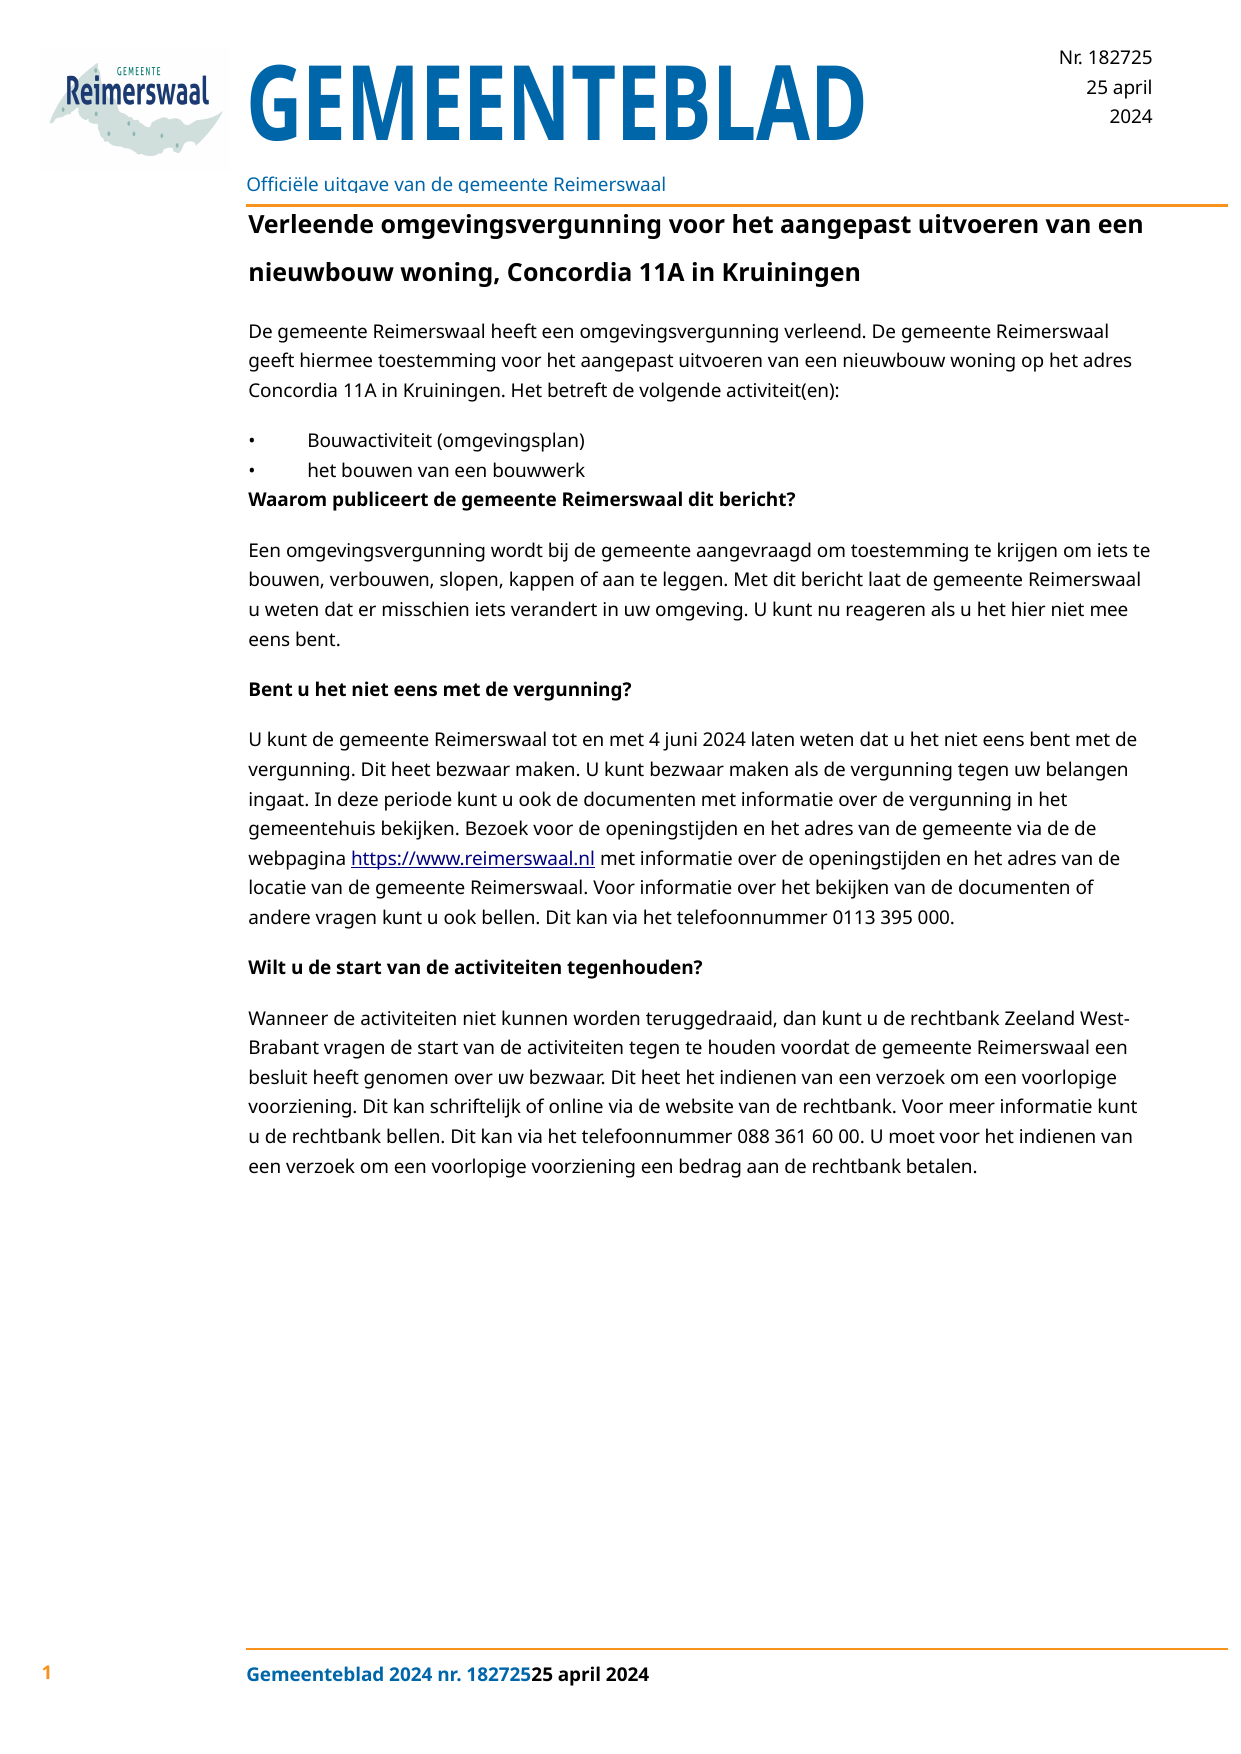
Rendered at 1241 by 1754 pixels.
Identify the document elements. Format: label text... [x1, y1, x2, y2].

list Bouwactiviteit (omgevingsplan) [248, 427, 1152, 453]
text U kunt de gemeente Reimerswaal tot en met 4 juni 2024 laten weten dat u het niet eens bent met de vergunning. Dit heet bezwaar maken. U kunt bezwaar maken als de vergunning tegen uw belangen ingaat. In deze periode kunt u ook de documenten met informatie over de vergunning in het gemeentehuis bekijken. Bezoek voor de openingstijden en het adres van de gemeente via de de webpagina https://www.reimerswaal.nl met informatie over de openingstijden en het adres van de locatie van de gemeente Reimerswaal. Voor informatie over het bekijken van de documenten of andere vragen kunt u ook bellen. Dit kan via het telefoonnummer 0113 395 000. [248, 727, 1152, 930]
picture [41, 47, 231, 172]
text Wanneer de activiteiten niet kunnen worden teruggedraaid, dan kunt u de rechtbank Zeeland West-Brabant vragen de start van de activiteiten tegen te houden voordat de gemeente Reimerswaal een besluit heeft genomen over uw bezwaar. Dit heet het indienen van een verzoek om een voorlopige voorziening. Dit kan schriftelijk of online via de website van de rechtbank. Voor meer informatie kunt u de rechtbank bellen. Dit kan via het telefoonnummer 088 361 60 00. U moet voor het indienen van een verzoek om een voorlopige voorziening een bedrag aan de rechtbank betalen. [248, 1005, 1152, 1179]
text Verleende omgevingsvergunning voor het aangepast uitvoeren van een nieuwbouw woning, Concordia 11A in Kruiningen [248, 207, 1152, 288]
list het bouwen van een bouwwerk [248, 457, 1152, 483]
text Waarom publiceert de gemeente Reimerswaal dit bericht? [248, 487, 1152, 512]
text Bent u het niet eens met de vergunning? [248, 676, 1152, 702]
text Wilt u de start van de activiteiten tegenhouden? [248, 954, 1152, 980]
text Een omgevingsvergunning wordt bij de gemeente aangevraagd om toestemming te krijgen om iets te bouwen, verbouwen, slopen, kappen of aan te leggen. Met dit bericht laat de gemeente Reimerswaal u weten dat er misschien iets verandert in uw omgeving. U kunt nu reageren als u het hier niet mee eens bent. [248, 537, 1152, 652]
text De gemeente Reimerswaal heeft een omgevingsvergunning verleend. De gemeente Reimerswaal geeft hiermee toestemming voor het aangepast uitvoeren van een nieuwbouw woning op het adres Concordia 11A in Kruiningen. Het betreft de volgende activiteit(en): [248, 318, 1152, 403]
